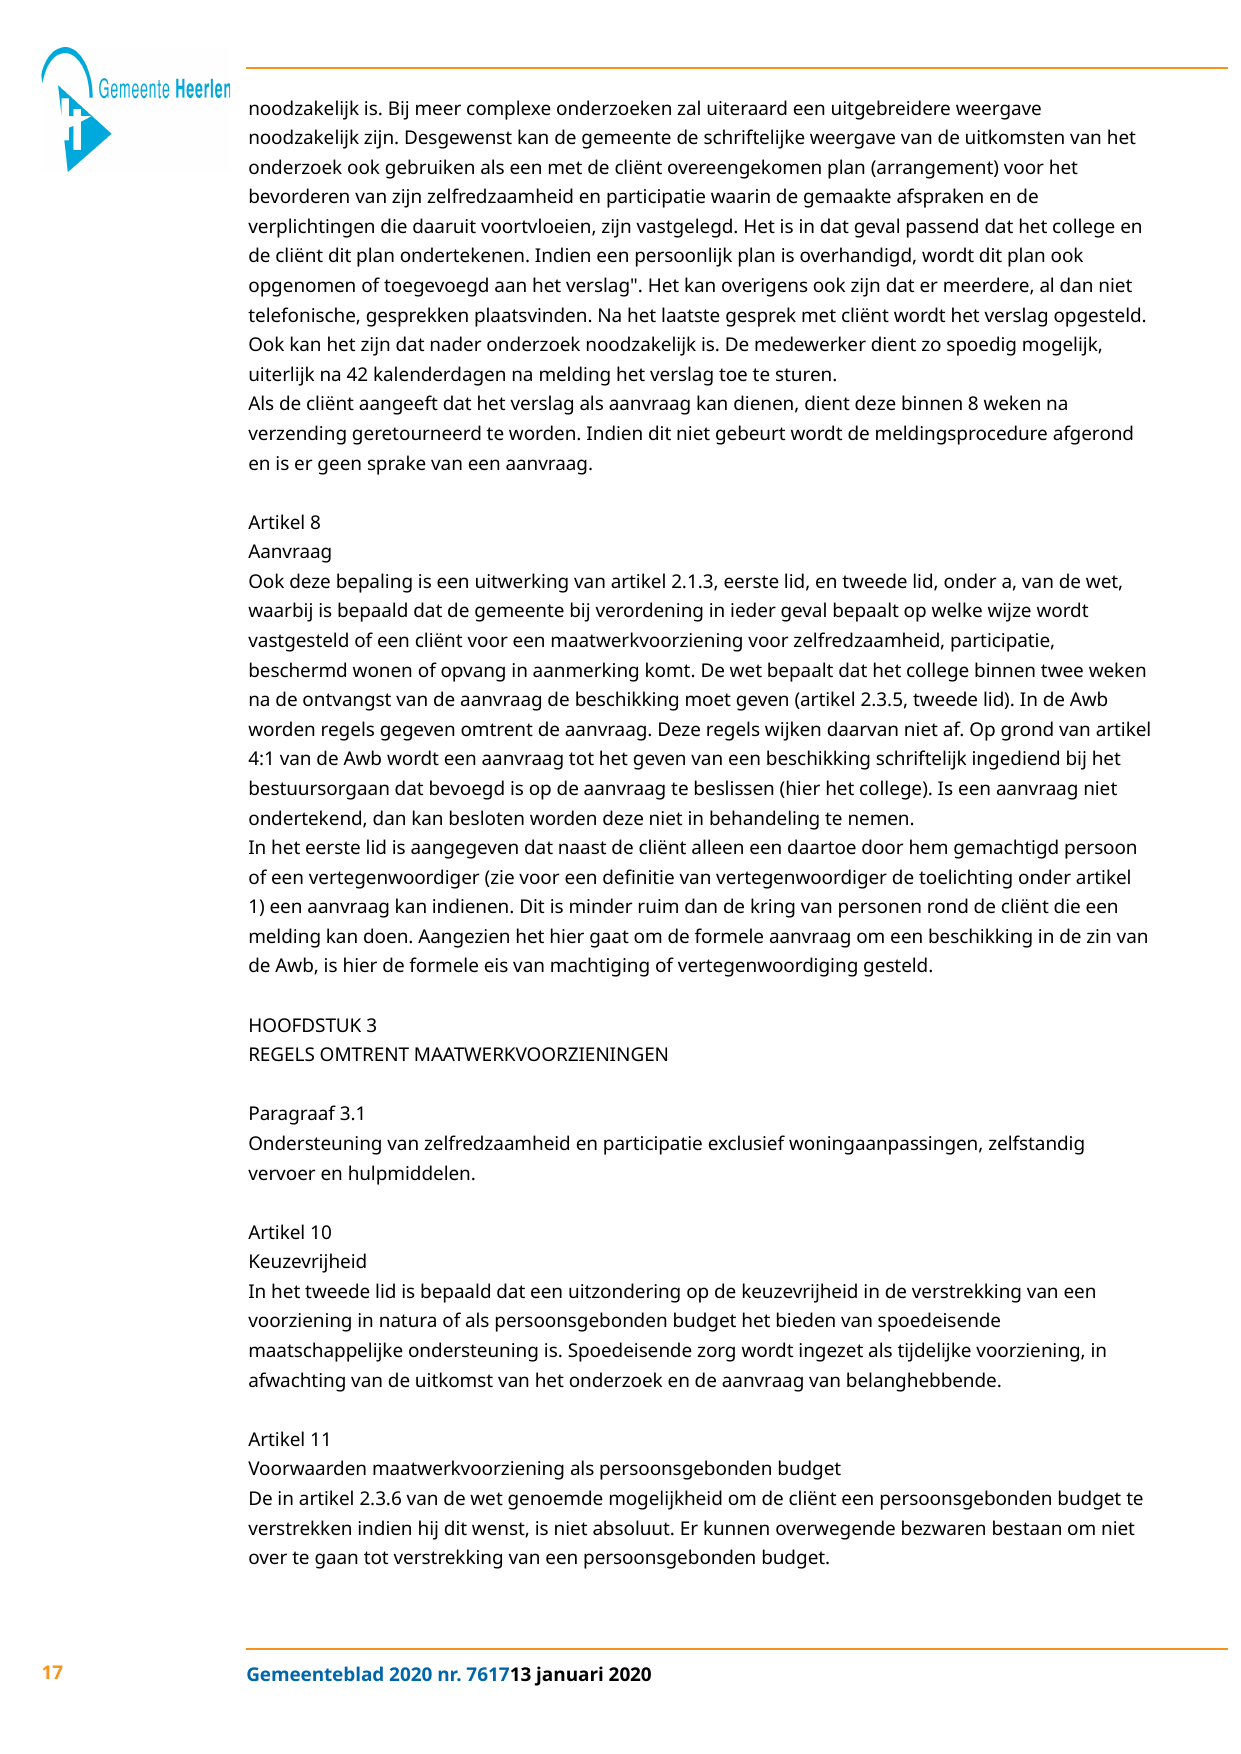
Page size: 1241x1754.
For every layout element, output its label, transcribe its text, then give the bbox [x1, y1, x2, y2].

text Ondersteuning van zelfredzaamheid en participatie exclusief woningaanpassingen, zelfstandig vervoer en hulpmiddelen. [248, 1130, 1152, 1186]
text Artikel 10 [248, 1219, 1152, 1245]
text Voorwaarden maatwerkvoorziening als persoonsgebonden budget [248, 1456, 1152, 1481]
picture [41, 47, 231, 172]
text In het eerste lid is aangegeven dat naast de cliënt alleen een daartoe door hem gemachtigd persoon of een vertegenwoordiger (zie voor een definitie van vertegenwoordiger de toelichting onder artikel 1) een aanvraag kan indienen. Dit is minder ruim dan de kring van personen rond de cliënt die een melding kan doen. Aangezien het hier gaat om de formele aanvraag om een beschikking in de zin van de Awb, is hier de formele eis van machtiging of vertegenwoordiging gesteld. [248, 834, 1152, 978]
text Als de cliënt aangeeft dat het verslag als aanvraag kan dienen, dient deze binnen 8 weken na verzending geretourneerd te worden. Indien dit niet gebeurt wordt de meldingsprocedure afgerond en is er geen sprake van een aanvraag. [248, 391, 1152, 476]
text Ook deze bepaling is een uitwerking van artikel 2.1.3, eerste lid, en tweede lid, onder a, van de wet, waarbij is bepaald dat de gemeente bij verordening in ieder geval bepaalt op welke wijze wordt vastgesteld of een cliënt voor een maatwerkvoorziening voor zelfredzaamheid, participatie, beschermd wonen of opvang in aanmerking komt. De wet bepaalt dat het college binnen twee weken na de ontvangst van de aanvraag de beschikking moet geven (artikel 2.3.5, tweede lid). In de Awb worden regels gegeven omtrent de aanvraag. Deze regels wijken daarvan niet af. Op grond van artikel 4:1 van de Awb wordt een aanvraag tot het geven van een beschikking schriftelijk ingediend bij het bestuursorgaan dat bevoegd is op de aanvraag te beslissen (hier het college). Is een aanvraag niet ondertekend, dan kan besloten worden deze niet in behandeling te nemen. [248, 568, 1152, 831]
text In het tweede lid is bepaald dat een uitzondering op de keuzevrijheid in de verstrekking van een voorziening in natura of als persoonsgebonden budget het bieden van spoedeisende maatschappelijke ondersteuning is. Spoedeisende zorg wordt ingezet als tijdelijke voorziening, in afwachting van de uitkomst van het onderzoek en de aanvraag van belanghebbende. [248, 1278, 1152, 1393]
text REGELS OMTRENT MAATWERKVOORZIENINGEN [248, 1041, 1152, 1067]
text De in artikel 2.3.6 van de wet genoemde mogelijkheid om de cliënt een persoonsgebonden budget te verstrekken indien hij dit wenst, is niet absoluut. Er kunnen overwegende bezwaren bestaan om niet over te gaan tot verstrekking van een persoonsgebonden budget. [248, 1485, 1152, 1570]
text Aanvraag [248, 538, 1152, 564]
picture [41, 47, 59, 70]
text HOOFDSTUK 3 [248, 1012, 1152, 1038]
text Artikel 8 [248, 509, 1152, 535]
text Paragraaf 3.1 [248, 1101, 1152, 1126]
text noodzakelijk is. Bij meer complexe onderzoeken zal uiteraard een uitgebreidere weergave noodzakelijk zijn. Desgewenst kan de gemeente de schriftelijke weergave van de uitkomsten van het onderzoek ook gebruiken als een met de cliënt overeengekomen plan (arrangement) voor het bevorderen van zijn zelfredzaamheid en participatie waarin de gemaakte afspraken en de verplichtingen die daaruit voortvloeien, zijn vastgelegd. Het is in dat geval passend dat het college en de cliënt dit plan ondertekenen. Indien een persoonlijk plan is overhandigd, wordt dit plan ook opgenomen of toegevoegd aan het verslag". Het kan overigens ook zijn dat er meerdere, al dan niet telefonische, gesprekken plaatsvinden. Na het laatste gesprek met cliënt wordt het verslag opgesteld. Ook kan het zijn dat nader onderzoek noodzakelijk is. De medewerker dient zo spoedig mogelijk, uiterlijk na 42 kalenderdagen na melding het verslag toe te sturen. [248, 95, 1152, 387]
text Keuzevrijheid [248, 1248, 1152, 1274]
text Artikel 11 [248, 1426, 1152, 1452]
